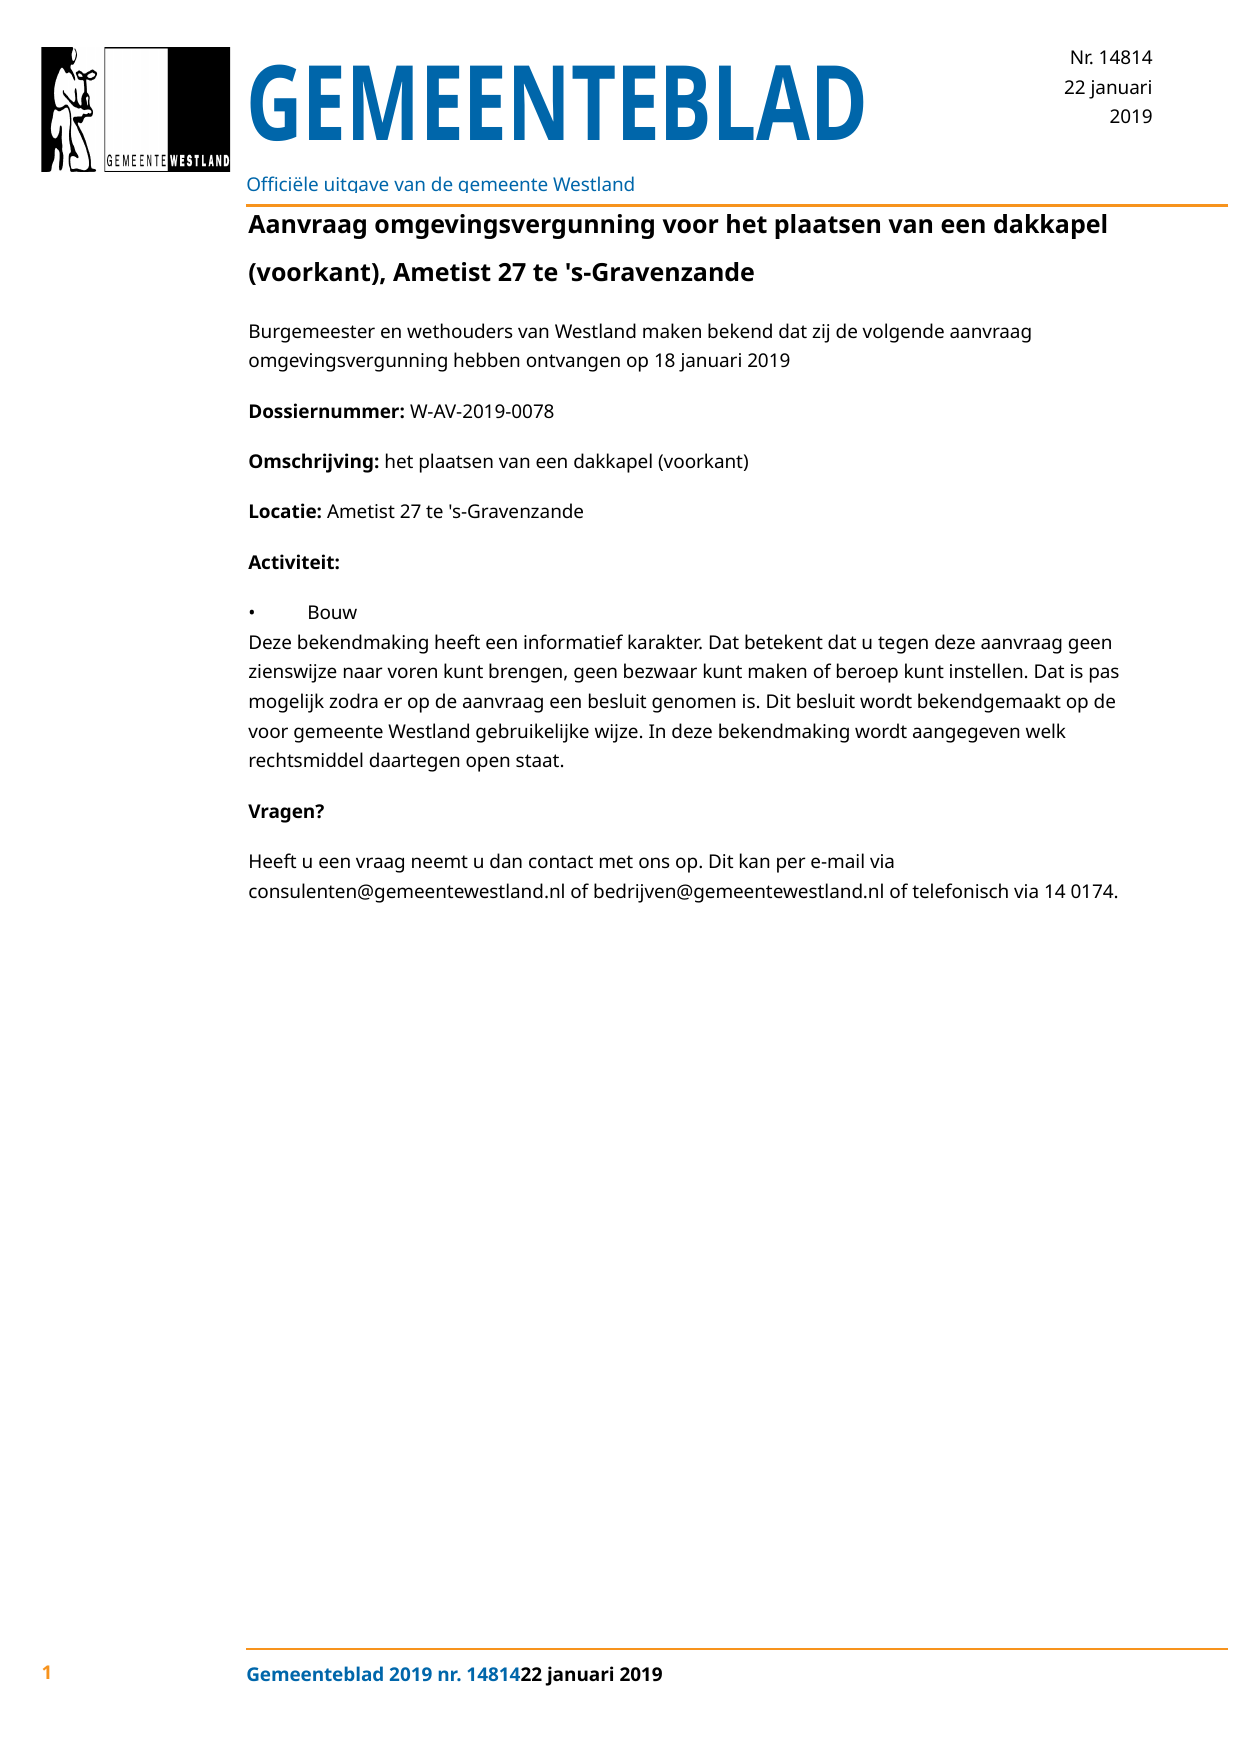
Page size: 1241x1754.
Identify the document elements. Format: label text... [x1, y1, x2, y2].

text Dossiernummer: W-AV-2019-0078 [248, 398, 1152, 424]
text Burgemeester en wethouders van Westland maken bekend dat zij de volgende aanvraag omgevingsvergunning hebben ontvangen op 18 januari 2019 [248, 318, 1152, 373]
text Locatie: Ametist 27 te 's-Gravenzande [248, 499, 1152, 524]
text Aanvraag omgevingsvergunning voor het plaatsen van een dakkapel (voorkant), Ametist 27 te 's-Gravenzande [248, 207, 1152, 288]
text Omschrijving: het plaatsen van een dakkapel (voorkant) [248, 448, 1152, 474]
list Bouw [248, 599, 1152, 625]
text Vragen? [248, 798, 1152, 824]
text Activiteit: [248, 549, 1152, 575]
picture [41, 47, 231, 172]
text Deze bekendmaking heeft een informatief karakter. Dat betekent dat u tegen deze aanvraag geen zienswijze naar voren kunt brengen, geen bezwaar kunt maken of beroep kunt instellen. Dat is pas mogelijk zodra er op de aanvraag een besluit genomen is. Dit besluit wordt bekendgemaakt op de voor gemeente Westland gebruikelijke wijze. In deze bekendmaking wordt aangegeven welk rechtsmiddel daartegen open staat. [248, 629, 1152, 773]
text Heeft u een vraag neemt u dan contact met ons op. Dit kan per e-mail via consulenten@gemeentewestland.nl of bedrijven@gemeentewestland.nl of telefonisch via 14 0174. [248, 848, 1152, 904]
